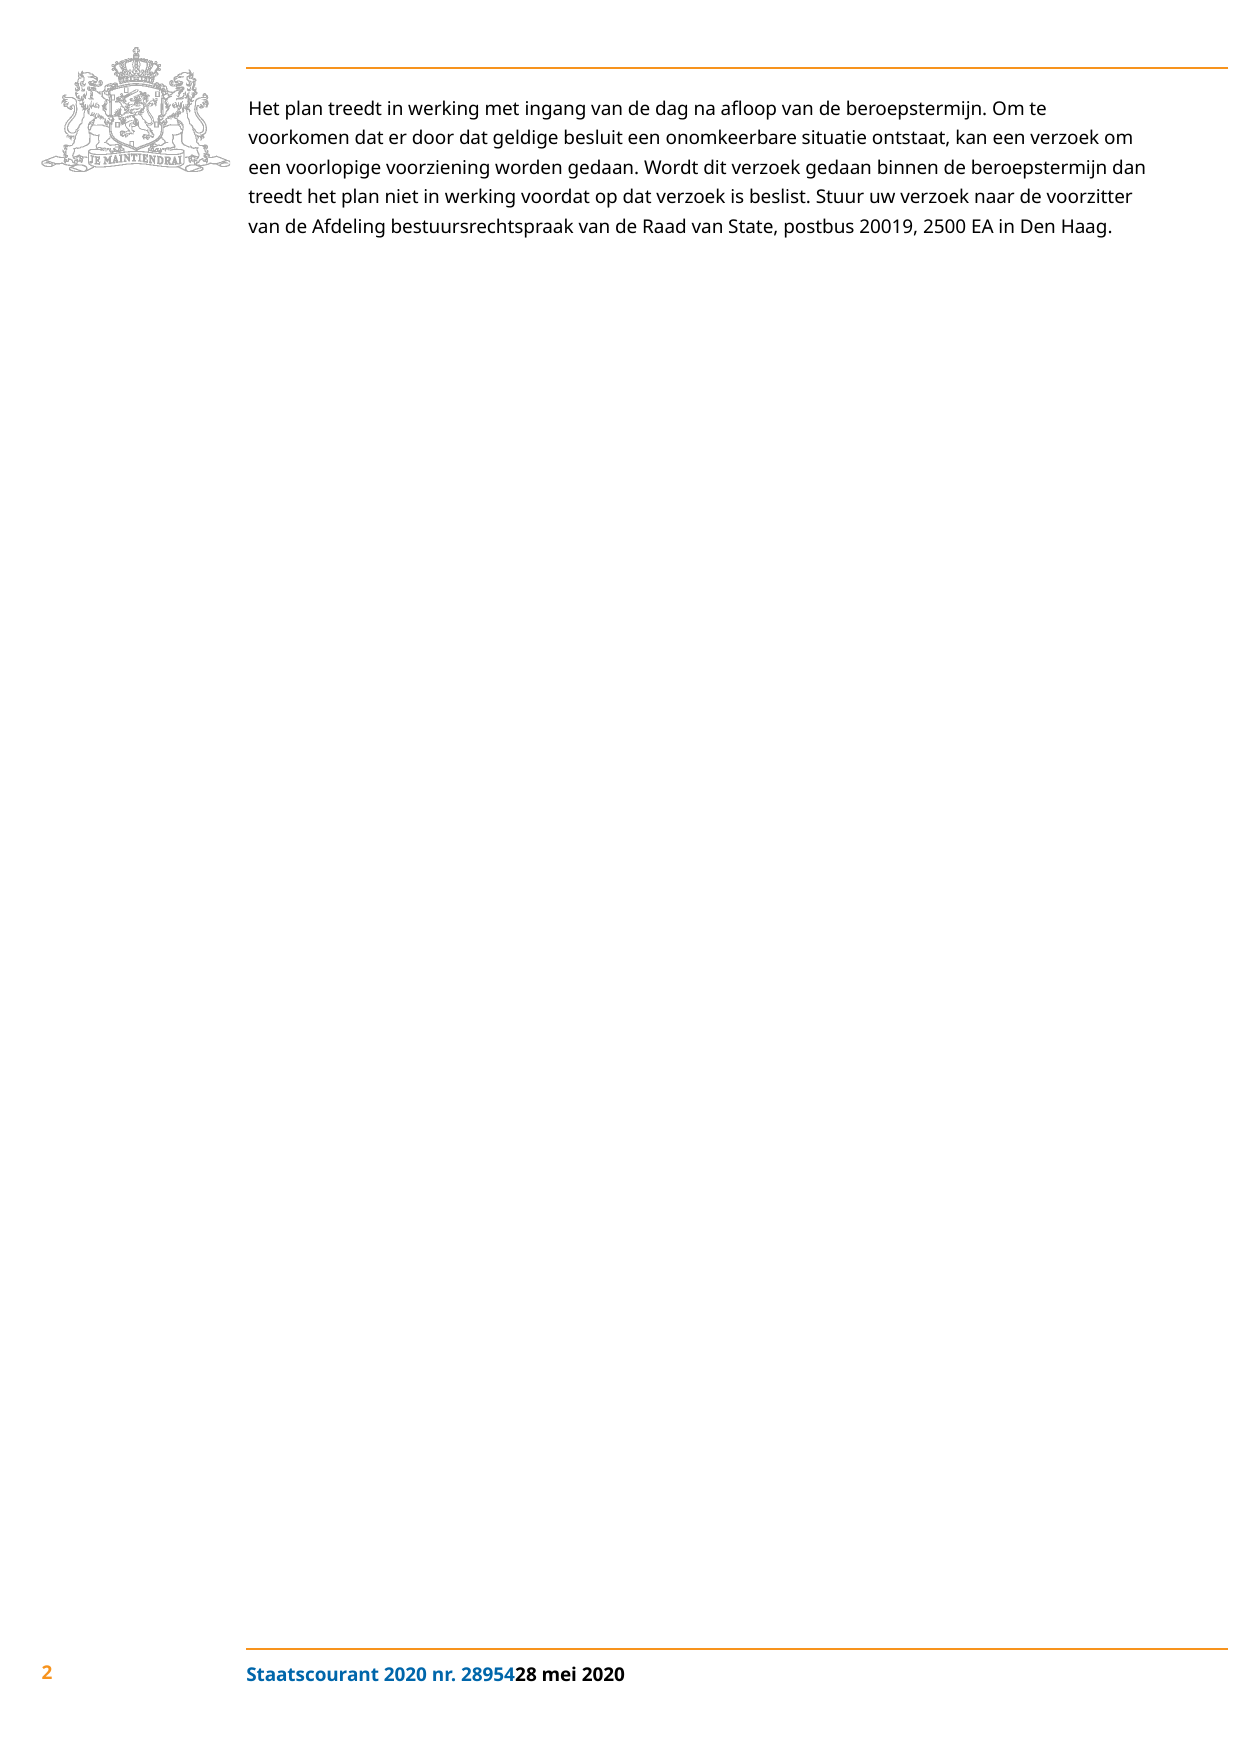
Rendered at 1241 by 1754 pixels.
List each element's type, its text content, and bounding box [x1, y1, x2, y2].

picture [41, 47, 231, 172]
text Het plan treedt in werking met ingang van de dag na afloop van de beroepstermijn. Om te voorkomen dat er door dat geldige besluit een onomkeerbare situatie ontstaat, kan een verzoek om een voorlopige voorziening worden gedaan. Wordt dit verzoek gedaan binnen de beroepstermijn dan treedt het plan niet in werking voordat op dat verzoek is beslist. Stuur uw verzoek naar de voorzitter van de Afdeling bestuursrechtspraak van de Raad van State, postbus 20019, 2500 EA in Den Haag. [248, 95, 1152, 239]
